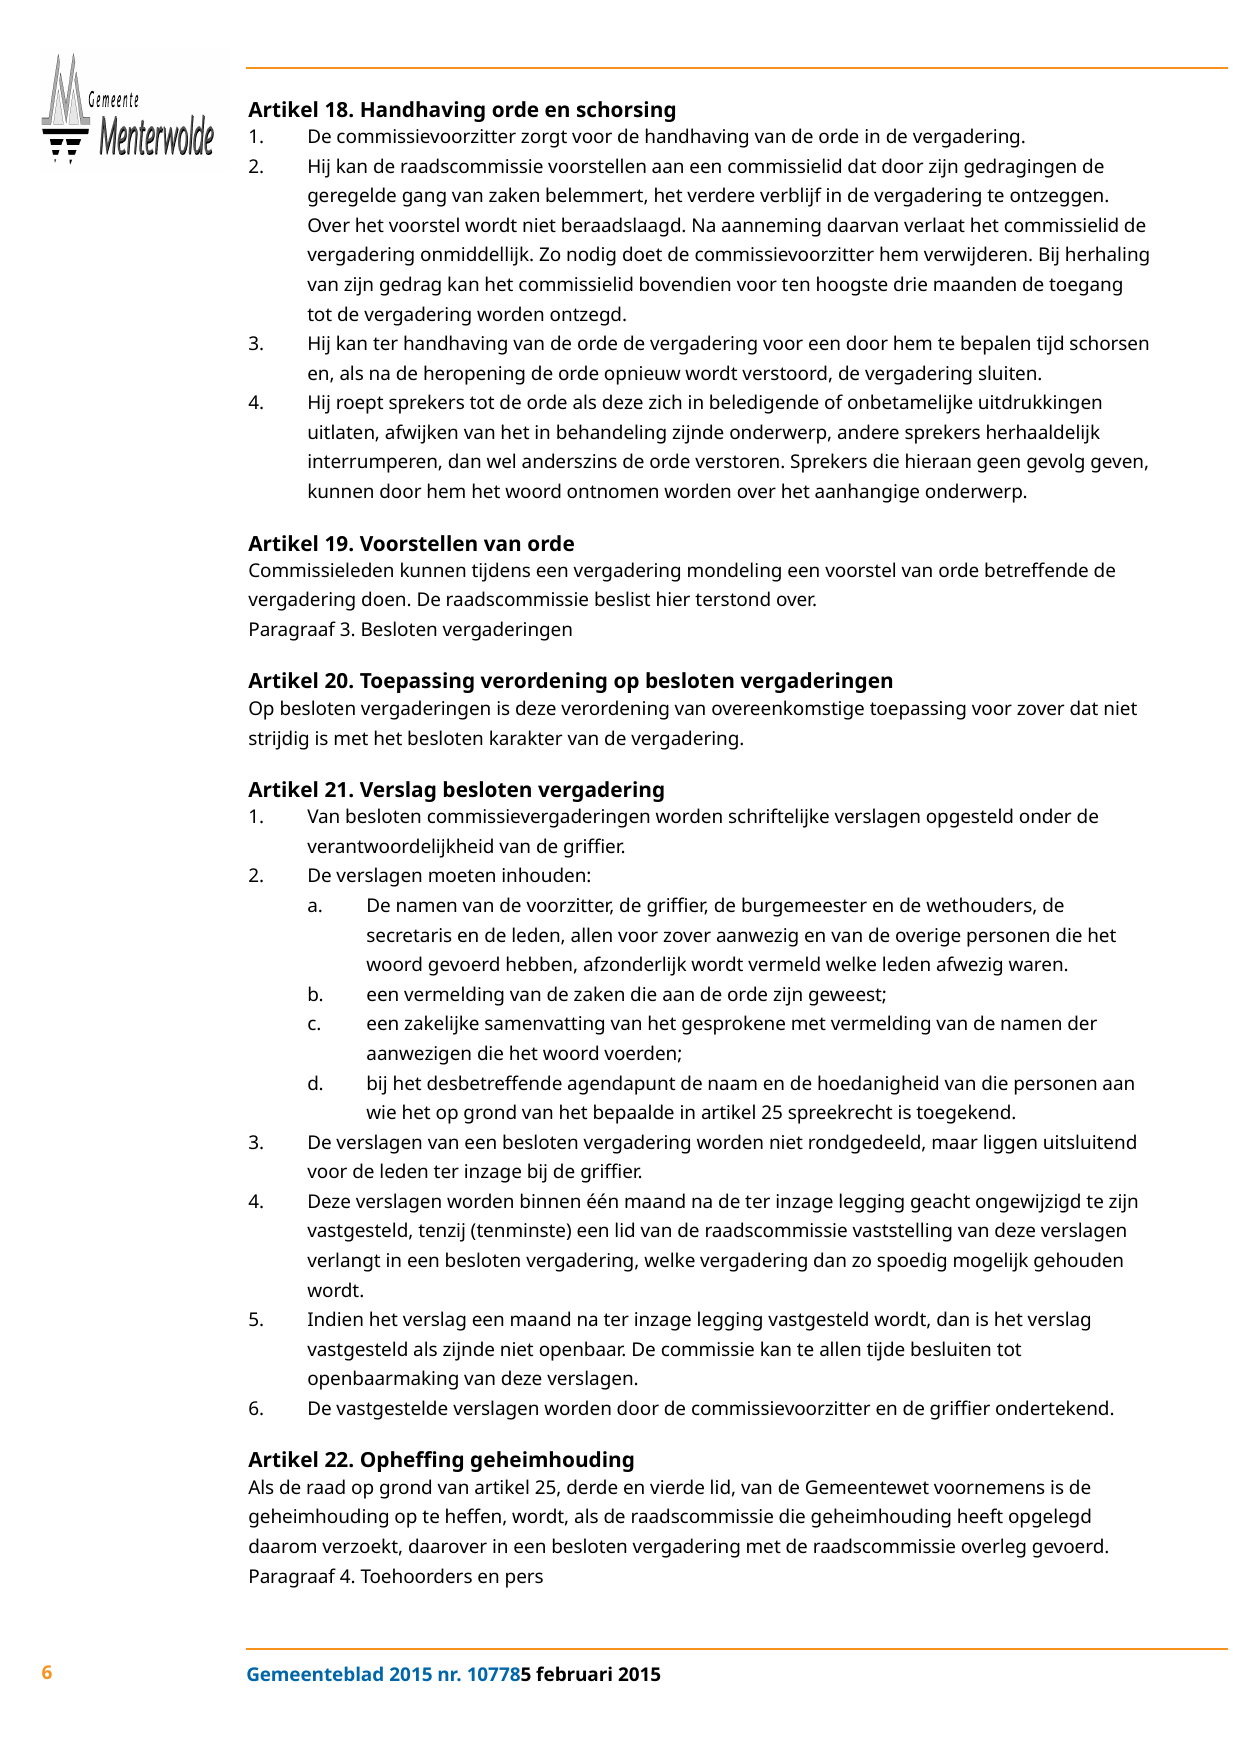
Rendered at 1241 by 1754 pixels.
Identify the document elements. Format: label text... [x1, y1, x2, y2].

list Hij kan ter handhaving van de orde de vergadering voor een door hem te bepalen tijd schorsen en, als na de heropening de orde opnieuw wordt verstoord, de vergadering sluiten. [248, 330, 1152, 386]
list Hij roept sprekers tot de orde als deze zich in beledigende of onbetamelijke uitdrukkingen uitlaten, afwijken van het in behandeling zijnde onderwerp, andere sprekers herhaaldelijk interrumperen, dan wel anderszins de orde verstoren. Sprekers die hieraan geen gevolg geven, kunnen door hem het woord ontnomen worden over het aanhangige onderwerp. [248, 389, 1152, 504]
text Op besloten vergaderingen is deze verordening van overeenkomstige toepassing voor zover dat niet strijdig is met het besloten karakter van de vergadering. [248, 695, 1152, 750]
text Artikel 21. Verslag besloten vergadering [248, 775, 1152, 803]
list De namen van de voorzitter, de griffier, de burgemeester en de wethouders, de secretaris en de leden, allen voor zover aanwezig en van de overige personen die het woord gevoerd hebben, afzonderlijk wordt vermeld welke leden afwezig waren. [307, 892, 1152, 977]
list een vermelding van de zaken die aan de orde zijn geweest; [307, 981, 1152, 1007]
text Als de raad op grond van artikel 25, derde en vierde lid, van de Gemeentewet voornemens is de geheimhouding op te heffen, wordt, als de raadscommissie die geheimhouding heeft opgelegd daarom verzoekt, daarover in een besloten vergadering met de raadscommissie overleg gevoerd. [248, 1474, 1152, 1559]
list De vastgestelde verslagen worden door de commissievoorzitter en de griffier ondertekend. [248, 1395, 1152, 1421]
list bij het desbetreffende agendapunt de naam en de hoedanigheid van die personen aan wie het op grond van het bepaalde in artikel 25 spreekrecht is toegekend. [307, 1070, 1152, 1125]
text Artikel 18. Handhaving orde en schorsing [248, 95, 1152, 123]
text Artikel 19. Voorstellen van orde [248, 529, 1152, 557]
list Deze verslagen worden binnen één maand na de ter inzage legging geacht ongewijzigd te zijn vastgesteld, tenzij (tenminste) een lid van de raadscommissie vaststelling van deze verslagen verlangt in een besloten vergadering, welke vergadering dan zo spoedig mogelijk gehouden wordt. [248, 1188, 1152, 1303]
text Paragraaf 3. Besloten vergaderingen [248, 616, 1152, 642]
picture [41, 47, 231, 172]
text Artikel 22. Opheffing geheimhouding [248, 1446, 1152, 1474]
text Artikel 20. Toepassing verordening op besloten vergaderingen [248, 667, 1152, 695]
list Indien het verslag een maand na ter inzage legging vastgesteld wordt, dan is het verslag vastgesteld als zijnde niet openbaar. De commissie kan te allen tijde besluiten tot openbaarmaking van deze verslagen. [248, 1306, 1152, 1391]
list De verslagen van een besloten vergadering worden niet rondgedeeld, maar liggen uitsluitend voor de leden ter inzage bij de griffier. [248, 1129, 1152, 1184]
list De commissievoorzitter zorgt voor de handhaving van de orde in de vergadering. [248, 123, 1152, 149]
list De verslagen moeten inhouden: [248, 863, 1152, 888]
text Paragraaf 4. Toehoorders en pers [248, 1563, 1152, 1588]
list een zakelijke samenvatting van het gesprokene met vermelding van de namen der aanwezigen die het woord voerden; [307, 1011, 1152, 1066]
list Van besloten commissievergaderingen worden schriftelijke verslagen opgesteld onder de verantwoordelijkheid van de griffier. [248, 803, 1152, 859]
list Hij kan de raadscommissie voorstellen aan een commissielid dat door zijn gedragingen de geregelde gang van zaken belemmert, het verdere verblijf in de vergadering te ontzeggen. Over het voorstel wordt niet beraadslaagd. Na aanneming daarvan verlaat het commissielid de vergadering onmiddellijk. Zo nodig doet de commissievoorzitter hem verwijderen. Bij herhaling van zijn gedrag kan het commissielid bovendien voor ten hoogste drie maanden de toegang tot de vergadering worden ontzegd. [248, 153, 1152, 326]
text Commissieleden kunnen tijdens een vergadering mondeling een voorstel van orde betreffende de vergadering doen. De raadscommissie beslist hier terstond over. [248, 557, 1152, 612]
